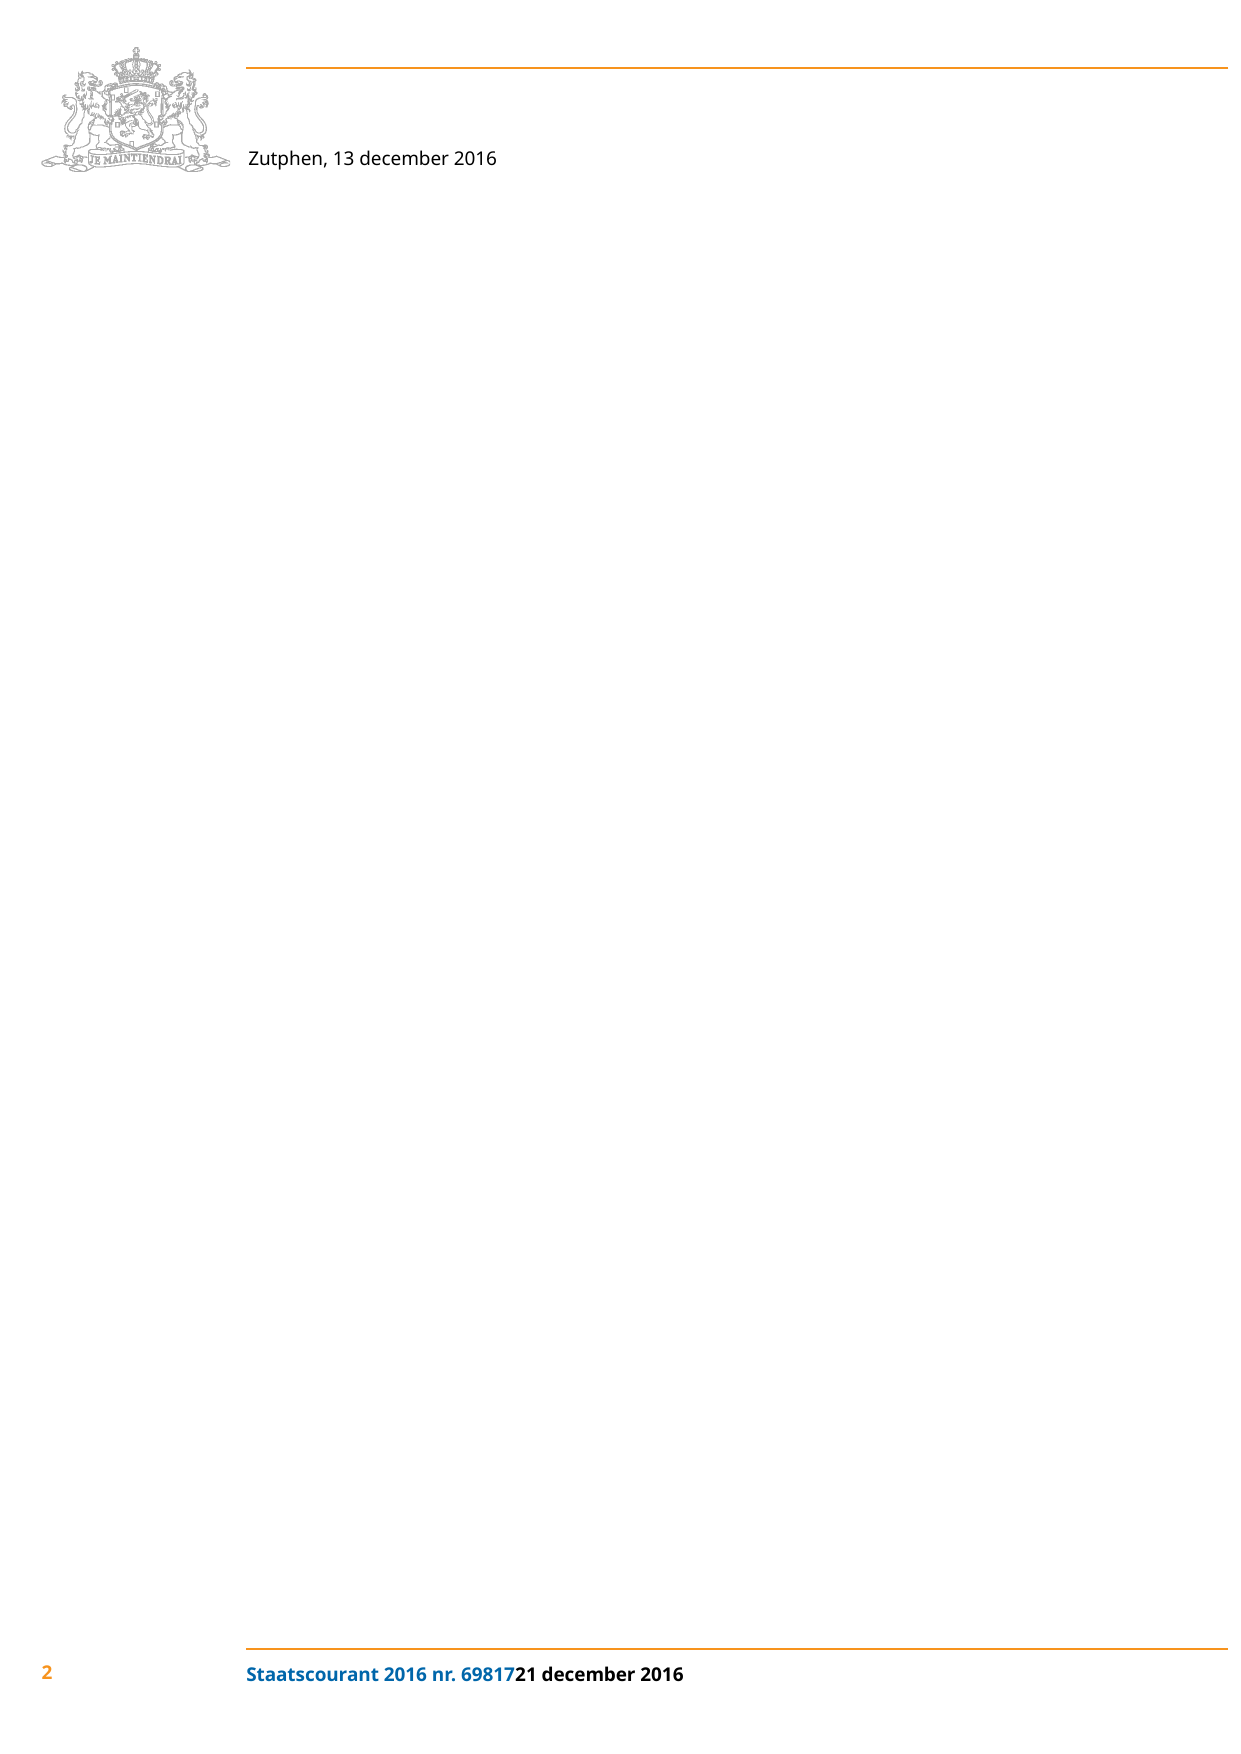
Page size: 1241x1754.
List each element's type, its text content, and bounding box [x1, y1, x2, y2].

text Zutphen, 13 december 2016 [248, 145, 1152, 171]
picture [41, 47, 231, 172]
